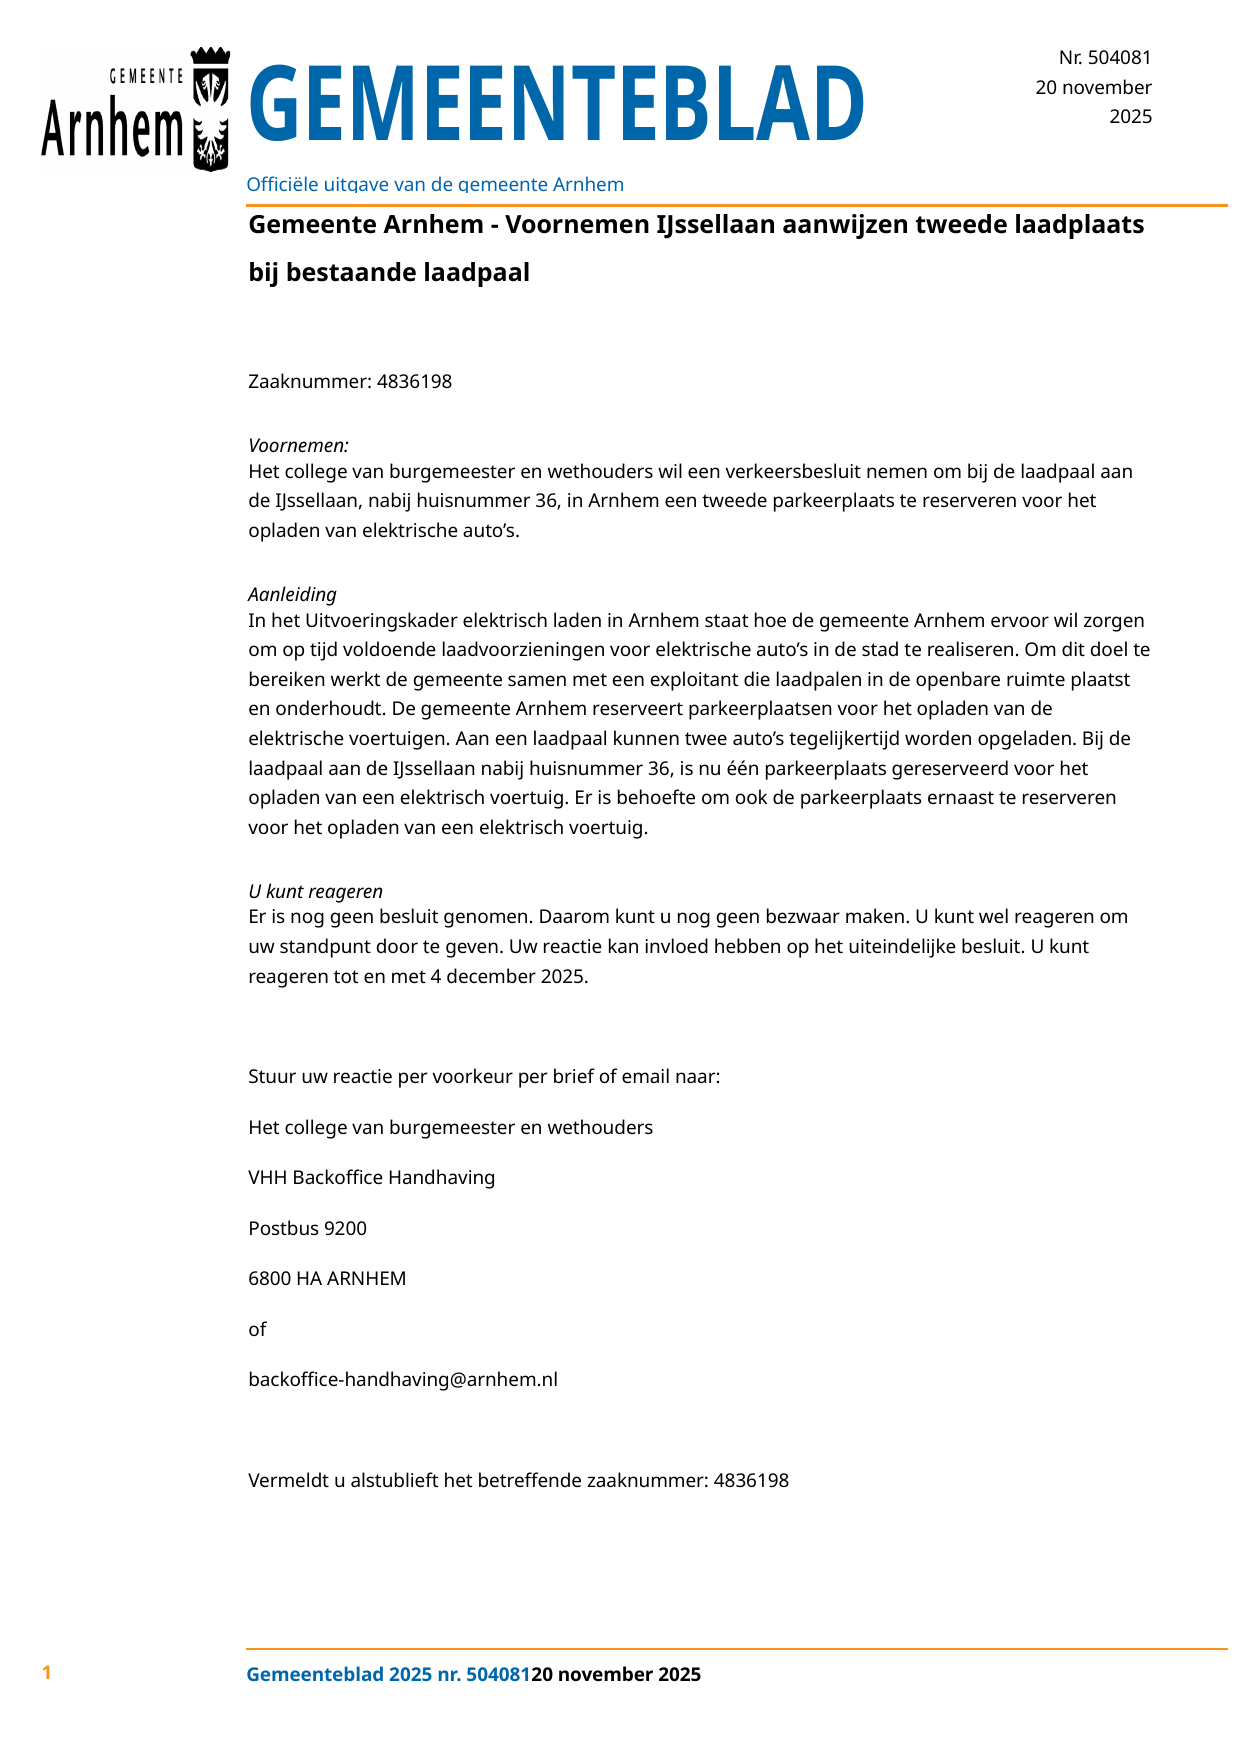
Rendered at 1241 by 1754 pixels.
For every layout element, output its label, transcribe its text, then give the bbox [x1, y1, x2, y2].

text VHH Backoffice Handhaving [248, 1164, 1152, 1190]
text Stuur uw reactie per voorkeur per brief of email naar: [248, 1064, 1152, 1089]
text of [248, 1316, 1152, 1341]
text Het college van burgemeester en wethouders [248, 1114, 1152, 1140]
text Vermeldt u alstublieft het betreffende zaaknummer: 4836198 [248, 1467, 1152, 1493]
text Aanleiding [248, 581, 1152, 607]
picture [41, 47, 231, 172]
text Postbus 9200 [248, 1215, 1152, 1241]
text 6800 HA ARNHEM [248, 1265, 1152, 1291]
text In het Uitvoeringskader elektrisch laden in Arnhem staat hoe de gemeente Arnhem ervoor wil zorgen om op tijd voldoende laadvoorzieningen voor elektrische auto’s in de stad te realiseren. Om dit doel te bereiken werkt de gemeente samen met een exploitant die laadpalen in de openbare ruimte plaatst en onderhoudt. De gemeente Arnhem reserveert parkeerplaatsen voor het opladen van de elektrische voertuigen. Aan een laadpaal kunnen twee auto’s tegelijkertijd worden opgeladen. Bij de laadpaal aan de IJssellaan nabij huisnummer 36, is nu één parkeerplaats gereserveerd voor het opladen van een elektrisch voertuig. Er is behoefte om ook de parkeerplaats ernaast te reserveren voor het opladen van een elektrisch voertuig. [248, 607, 1152, 840]
text Voornemen: [248, 432, 1152, 458]
text Gemeente Arnhem - Voornemen IJssellaan aanwijzen tweede laadplaats bij bestaande laadpaal [248, 207, 1152, 288]
text backoffice-handhaving@arnhem.nl [248, 1366, 1152, 1392]
text Het college van burgemeester en wethouders wil een verkeersbesluit nemen om bij de laadpaal aan de IJssellaan, nabij huisnummer 36, in Arnhem een tweede parkeerplaats te reserveren voor het opladen van elektrische auto’s. [248, 458, 1152, 543]
text Zaaknummer: 4836198 [248, 368, 1152, 394]
text U kunt reageren [248, 878, 1152, 904]
text Er is nog geen besluit genomen. Daarom kunt u nog geen bezwaar maken. U kunt wel reageren om uw standpunt door te geven. Uw reactie kan invloed hebben op het uiteindelijke besluit. U kunt reageren tot en met 4 december 2025. [248, 904, 1152, 988]
